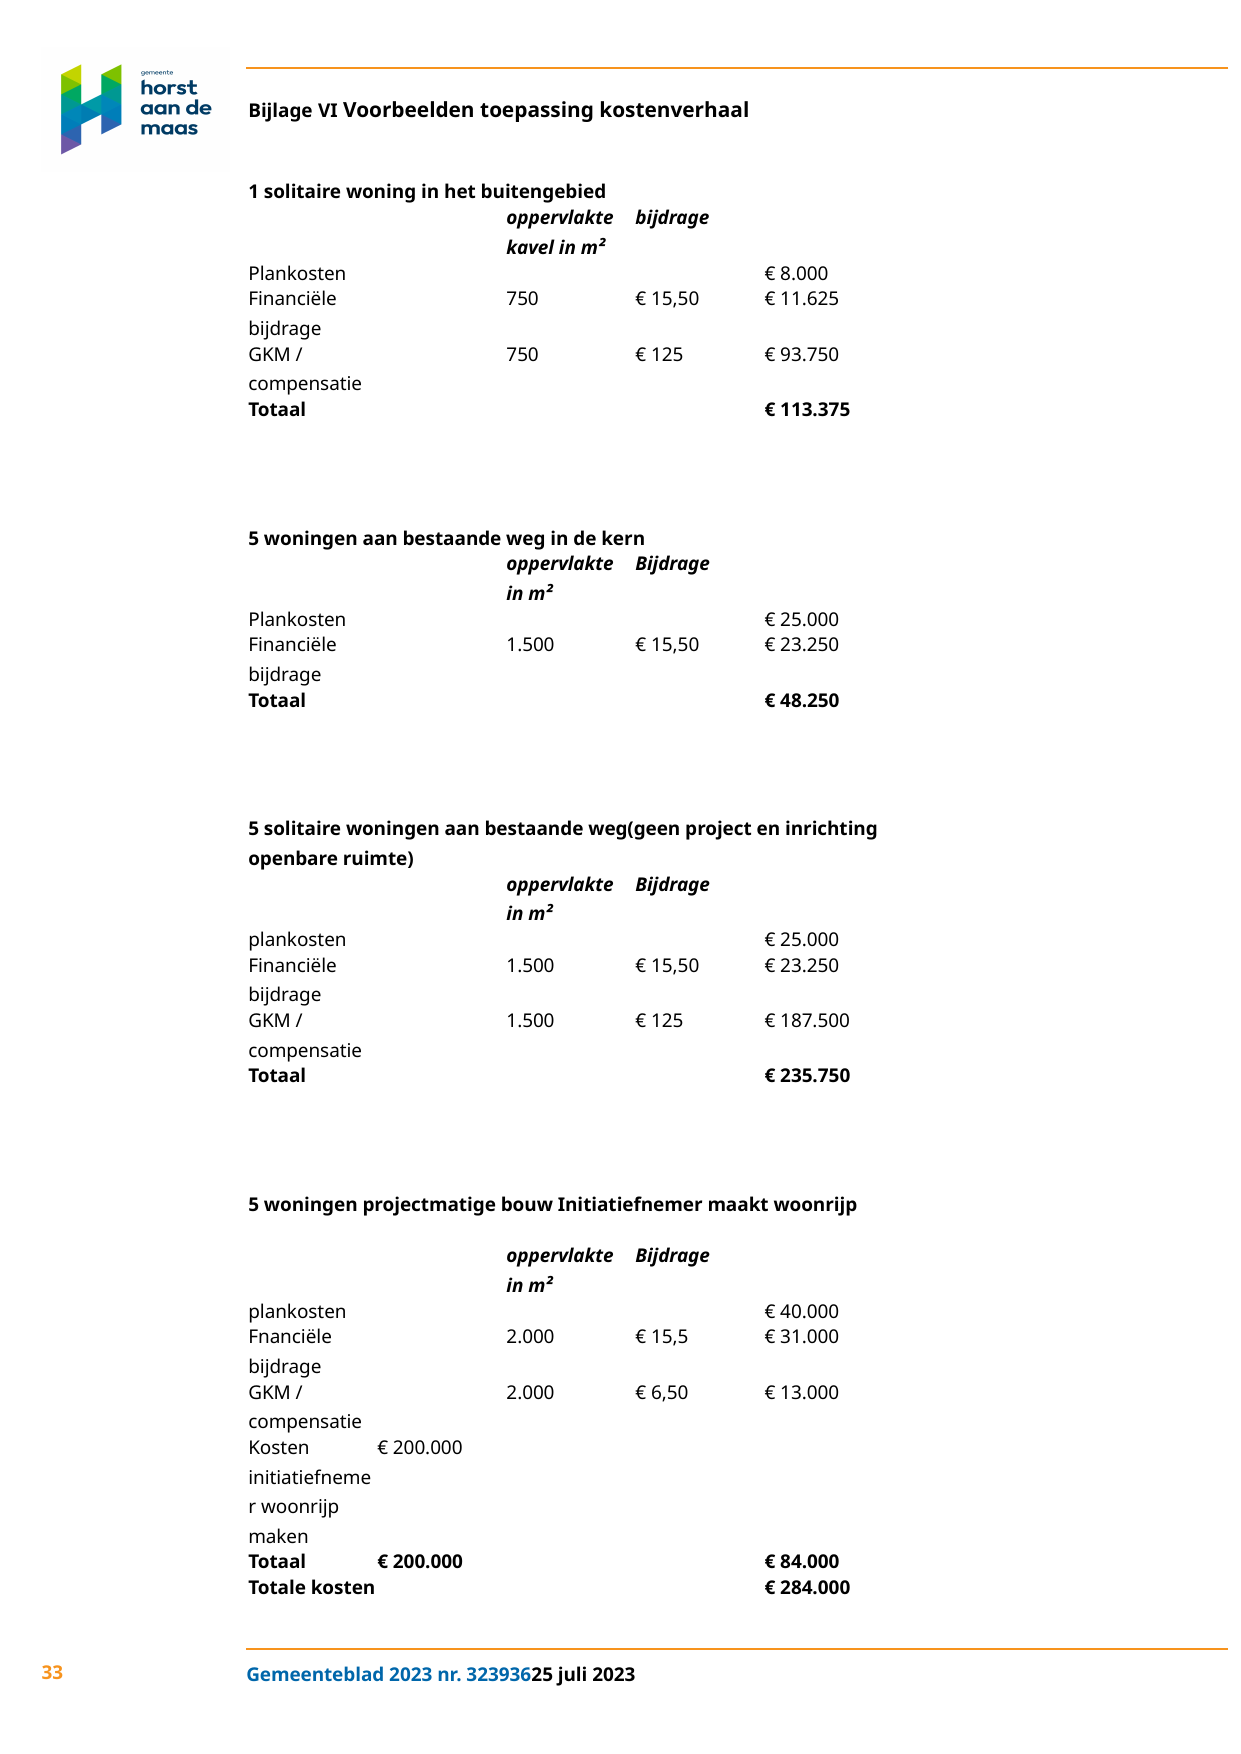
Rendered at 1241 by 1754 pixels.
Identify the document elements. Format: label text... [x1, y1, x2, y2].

table_cell [1023, 422, 1152, 448]
table_cell [377, 606, 506, 632]
table_cell [1023, 1088, 1152, 1114]
table_cell € 125 [635, 1007, 764, 1062]
table_cell [894, 422, 1022, 448]
table_cell [377, 1298, 506, 1324]
table_cell [894, 632, 1022, 687]
table_cell [764, 205, 893, 260]
table_cell € 15,50 [635, 632, 764, 687]
table_cell € 23.250 [764, 632, 893, 687]
table_cell [1023, 396, 1152, 422]
table_header [506, 153, 635, 179]
table_cell [377, 632, 506, 687]
table_cell [1023, 1165, 1152, 1191]
table_cell [506, 473, 635, 499]
table_cell [894, 1324, 1022, 1379]
table_cell [377, 1140, 506, 1165]
table_cell [635, 473, 764, 499]
table_cell [894, 606, 1022, 632]
table_cell [894, 1088, 1022, 1114]
table_cell GKM / compensatie [248, 341, 377, 396]
table_cell [1023, 816, 1152, 871]
table_cell [764, 551, 893, 606]
table_cell [635, 738, 764, 764]
table_cell [248, 551, 377, 606]
table_cell [506, 1434, 635, 1549]
table_cell [635, 1088, 764, 1114]
table_cell [1023, 205, 1152, 260]
table_cell [635, 1575, 764, 1600]
table_cell oppervlakte in m² [506, 551, 635, 606]
text Bijlage VI Voorbeelden toepassing kostenverhaal [248, 95, 1152, 123]
table_cell Bijdrage [635, 1243, 764, 1298]
table_cell [894, 952, 1022, 1007]
table_cell [506, 713, 635, 738]
table_cell GKM / compensatie [248, 1379, 377, 1434]
table_cell GKM / compensatie [248, 1007, 377, 1062]
table_cell 1.500 [506, 952, 635, 1007]
table_cell plankosten [248, 1298, 377, 1324]
table_cell € 113.375 [764, 396, 893, 422]
table_cell [894, 499, 1022, 525]
table_cell [635, 422, 764, 448]
table_cell [506, 790, 635, 816]
table_cell € 187.500 [764, 1007, 893, 1062]
table_cell [635, 687, 764, 713]
table_cell [894, 286, 1022, 341]
table_cell Fnanciële bijdrage [248, 1324, 377, 1379]
table_cell € 25.000 [764, 606, 893, 632]
table_cell [894, 1191, 1022, 1217]
table_cell [248, 205, 377, 260]
table_cell [377, 790, 506, 816]
table_cell [377, 1114, 506, 1140]
table_cell [1023, 1217, 1152, 1243]
table_cell [764, 499, 893, 525]
table_cell bijdrage [635, 205, 764, 260]
table_cell [764, 448, 893, 473]
table_cell [506, 1549, 635, 1574]
table_cell [506, 1575, 635, 1600]
table_cell € 25.000 [764, 926, 893, 952]
table_cell [1023, 1007, 1152, 1062]
table_cell [506, 1088, 635, 1114]
table_cell [1023, 1243, 1152, 1298]
table_cell [506, 764, 635, 790]
table_cell [894, 713, 1022, 738]
table_cell [1023, 1063, 1152, 1088]
table_cell [377, 448, 506, 473]
table_cell [506, 1114, 635, 1140]
table_cell [377, 738, 506, 764]
table_cell [377, 926, 506, 952]
table_cell € 235.750 [764, 1063, 893, 1088]
table_cell Totaal [248, 687, 377, 713]
table_cell 5 woningen projectmatige bouw Initiatiefnemer maakt woonrijp [248, 1191, 893, 1243]
table_cell [894, 448, 1022, 473]
table_cell [894, 1007, 1022, 1062]
table_cell € 84.000 [764, 1549, 893, 1574]
table_cell [894, 1434, 1022, 1549]
table_cell [506, 606, 635, 632]
table_cell € 23.250 [764, 952, 893, 1007]
table_cell € 11.625 [764, 286, 893, 341]
table_cell [894, 551, 1022, 606]
table_cell [894, 1165, 1022, 1191]
table_cell [894, 1298, 1022, 1324]
table_cell oppervlakte kavel in m² [506, 205, 635, 260]
table_cell € 15,5 [635, 1324, 764, 1379]
table_cell [635, 1165, 764, 1191]
table_cell [894, 1243, 1022, 1298]
table_cell [248, 764, 377, 790]
table_cell Plankosten [248, 606, 377, 632]
table_cell [1023, 525, 1152, 551]
table_cell € 93.750 [764, 341, 893, 396]
table_cell [1023, 551, 1152, 606]
table_cell [377, 1243, 506, 1298]
table_cell € 284.000 [764, 1575, 893, 1600]
table_cell [506, 1140, 635, 1165]
table_cell [1023, 1324, 1152, 1379]
table_cell [764, 1434, 893, 1549]
table_cell [1023, 341, 1152, 396]
picture [41, 47, 231, 172]
table_cell 2.000 [506, 1379, 635, 1434]
table_cell [1023, 871, 1152, 926]
table_cell oppervlakte in m² [506, 871, 635, 926]
table_cell [1023, 632, 1152, 687]
table_cell Kosten initiatiefnemer woonrijp maken [248, 1434, 377, 1549]
table_cell [377, 551, 506, 606]
table_cell [506, 1063, 635, 1088]
table_cell [377, 687, 506, 713]
table_cell [635, 1063, 764, 1088]
table_cell [1023, 713, 1152, 738]
table_cell [894, 205, 1022, 260]
table_cell Plankosten [248, 260, 377, 286]
table_cell [894, 473, 1022, 499]
table_cell [377, 341, 506, 396]
table_cell € 200.000 [377, 1434, 506, 1549]
table_cell [764, 422, 893, 448]
table_cell [506, 499, 635, 525]
table_cell [1023, 926, 1152, 952]
table_cell [1023, 286, 1152, 341]
table_cell [894, 790, 1022, 816]
table_cell 1.500 [506, 632, 635, 687]
table_cell Bijdrage [635, 871, 764, 926]
table_cell 5 solitaire woningen aan bestaande weg(geen project en inrichting openbare ruimte) [248, 816, 893, 871]
table_cell [764, 1114, 893, 1140]
table_cell [894, 816, 1022, 871]
table_cell [1023, 499, 1152, 525]
table_cell [894, 764, 1022, 790]
table_cell Totale kosten [248, 1575, 377, 1600]
table_cell 750 [506, 286, 635, 341]
table_cell [894, 1549, 1022, 1574]
table_cell [894, 179, 1022, 204]
table_cell [506, 1298, 635, 1324]
table_cell [635, 1434, 764, 1549]
table_cell [248, 1114, 377, 1140]
table_cell [894, 341, 1022, 396]
table_cell [894, 396, 1022, 422]
table_cell [248, 1140, 377, 1165]
table_cell [377, 1088, 506, 1114]
table_cell [894, 525, 1022, 551]
table_cell € 15,50 [635, 952, 764, 1007]
table_cell oppervlakte in m² [506, 1243, 635, 1298]
table_cell [635, 1140, 764, 1165]
table_cell [506, 687, 635, 713]
table_cell [635, 606, 764, 632]
table_cell [894, 1379, 1022, 1434]
table_cell [635, 764, 764, 790]
table_cell [764, 1165, 893, 1191]
table_cell [1023, 764, 1152, 790]
table_cell [506, 926, 635, 952]
table_cell [894, 1575, 1022, 1600]
table_cell [1023, 606, 1152, 632]
table_cell [764, 1140, 893, 1165]
table_cell [506, 1165, 635, 1191]
table_cell [1023, 1434, 1152, 1549]
table_header [764, 153, 893, 179]
table_cell [894, 1140, 1022, 1165]
table_header [248, 153, 377, 179]
table_cell [635, 713, 764, 738]
table_cell [377, 1063, 506, 1088]
table_cell [894, 1114, 1022, 1140]
table_cell [248, 448, 377, 473]
table_cell 1.500 [506, 1007, 635, 1062]
table_cell [377, 286, 506, 341]
table_cell Totaal [248, 1063, 377, 1088]
table_cell [1023, 448, 1152, 473]
table_cell € 15,50 [635, 286, 764, 341]
table_header [894, 153, 1022, 179]
table_cell [635, 396, 764, 422]
table_cell € 48.250 [764, 687, 893, 713]
table_cell [1023, 1379, 1152, 1434]
table_cell Bijdrage [635, 551, 764, 606]
table_header [1023, 153, 1152, 179]
table_cell [248, 871, 377, 926]
table_cell [377, 1379, 506, 1434]
table_cell [1023, 1140, 1152, 1165]
table_cell Financiële bijdrage [248, 952, 377, 1007]
table_cell 1 solitaire woning in het buitengebied [248, 179, 893, 204]
table_cell Totaal [248, 396, 377, 422]
table_cell [764, 1243, 893, 1298]
table_cell 5 woningen aan bestaande weg in de kern [248, 525, 893, 551]
table_cell Financiële bijdrage [248, 286, 377, 341]
table_cell [635, 1298, 764, 1324]
table_cell [635, 926, 764, 952]
table_cell 2.000 [506, 1324, 635, 1379]
table_cell [1023, 473, 1152, 499]
table_cell [377, 871, 506, 926]
table_cell [377, 764, 506, 790]
table_cell [635, 790, 764, 816]
table_header [377, 153, 506, 179]
table_cell [764, 713, 893, 738]
table_cell [1023, 1549, 1152, 1574]
table_cell € 31.000 [764, 1324, 893, 1379]
table_cell [248, 713, 377, 738]
table_cell [506, 260, 635, 286]
table_cell [1023, 738, 1152, 764]
table_cell [506, 422, 635, 448]
table_cell [1023, 1114, 1152, 1140]
table_cell [635, 260, 764, 286]
table_cell [894, 738, 1022, 764]
table_cell [764, 764, 893, 790]
table_cell [894, 687, 1022, 713]
table_cell [1023, 1298, 1152, 1324]
table_cell [377, 422, 506, 448]
table_cell [248, 422, 377, 448]
table_cell [635, 448, 764, 473]
table_cell € 8.000 [764, 260, 893, 286]
table_cell [635, 499, 764, 525]
table_cell [377, 1575, 506, 1600]
table_cell [1023, 1191, 1152, 1217]
table_cell [377, 205, 506, 260]
table_cell [635, 1549, 764, 1574]
table_cell [377, 1007, 506, 1062]
table_cell [377, 499, 506, 525]
table_cell [1023, 179, 1152, 204]
table_cell [894, 1063, 1022, 1088]
table_cell [248, 499, 377, 525]
table_cell [248, 1165, 377, 1191]
table_header [635, 153, 764, 179]
table_cell [377, 473, 506, 499]
table_cell [764, 738, 893, 764]
table_cell [377, 713, 506, 738]
table_cell [377, 260, 506, 286]
table_cell [248, 1243, 377, 1298]
table_cell [377, 952, 506, 1007]
table_cell plankosten [248, 926, 377, 952]
table_cell [1023, 790, 1152, 816]
table_cell [506, 448, 635, 473]
table_cell [1023, 260, 1152, 286]
table_cell [377, 1324, 506, 1379]
table_cell € 125 [635, 341, 764, 396]
table_cell [248, 473, 377, 499]
table_cell [1023, 1575, 1152, 1600]
table_cell € 200.000 [377, 1549, 506, 1574]
table_cell [1023, 687, 1152, 713]
table_cell [377, 396, 506, 422]
table_cell 750 [506, 341, 635, 396]
table_cell € 6,50 [635, 1379, 764, 1434]
table_cell [248, 790, 377, 816]
table_cell [894, 926, 1022, 952]
table_cell [635, 1114, 764, 1140]
table_cell [1023, 952, 1152, 1007]
table_cell € 40.000 [764, 1298, 893, 1324]
table_cell [248, 1088, 377, 1114]
table_cell [764, 1088, 893, 1114]
table_cell [506, 738, 635, 764]
table_cell [894, 260, 1022, 286]
table_cell [506, 396, 635, 422]
table_cell [377, 1165, 506, 1191]
table_cell Financiële bijdrage [248, 632, 377, 687]
table_cell [248, 738, 377, 764]
table_cell [764, 473, 893, 499]
table_cell € 13.000 [764, 1379, 893, 1434]
table_cell Totaal [248, 1549, 377, 1574]
table_cell [764, 790, 893, 816]
table_cell [764, 871, 893, 926]
table_cell [894, 871, 1022, 926]
table_cell [894, 1217, 1022, 1243]
